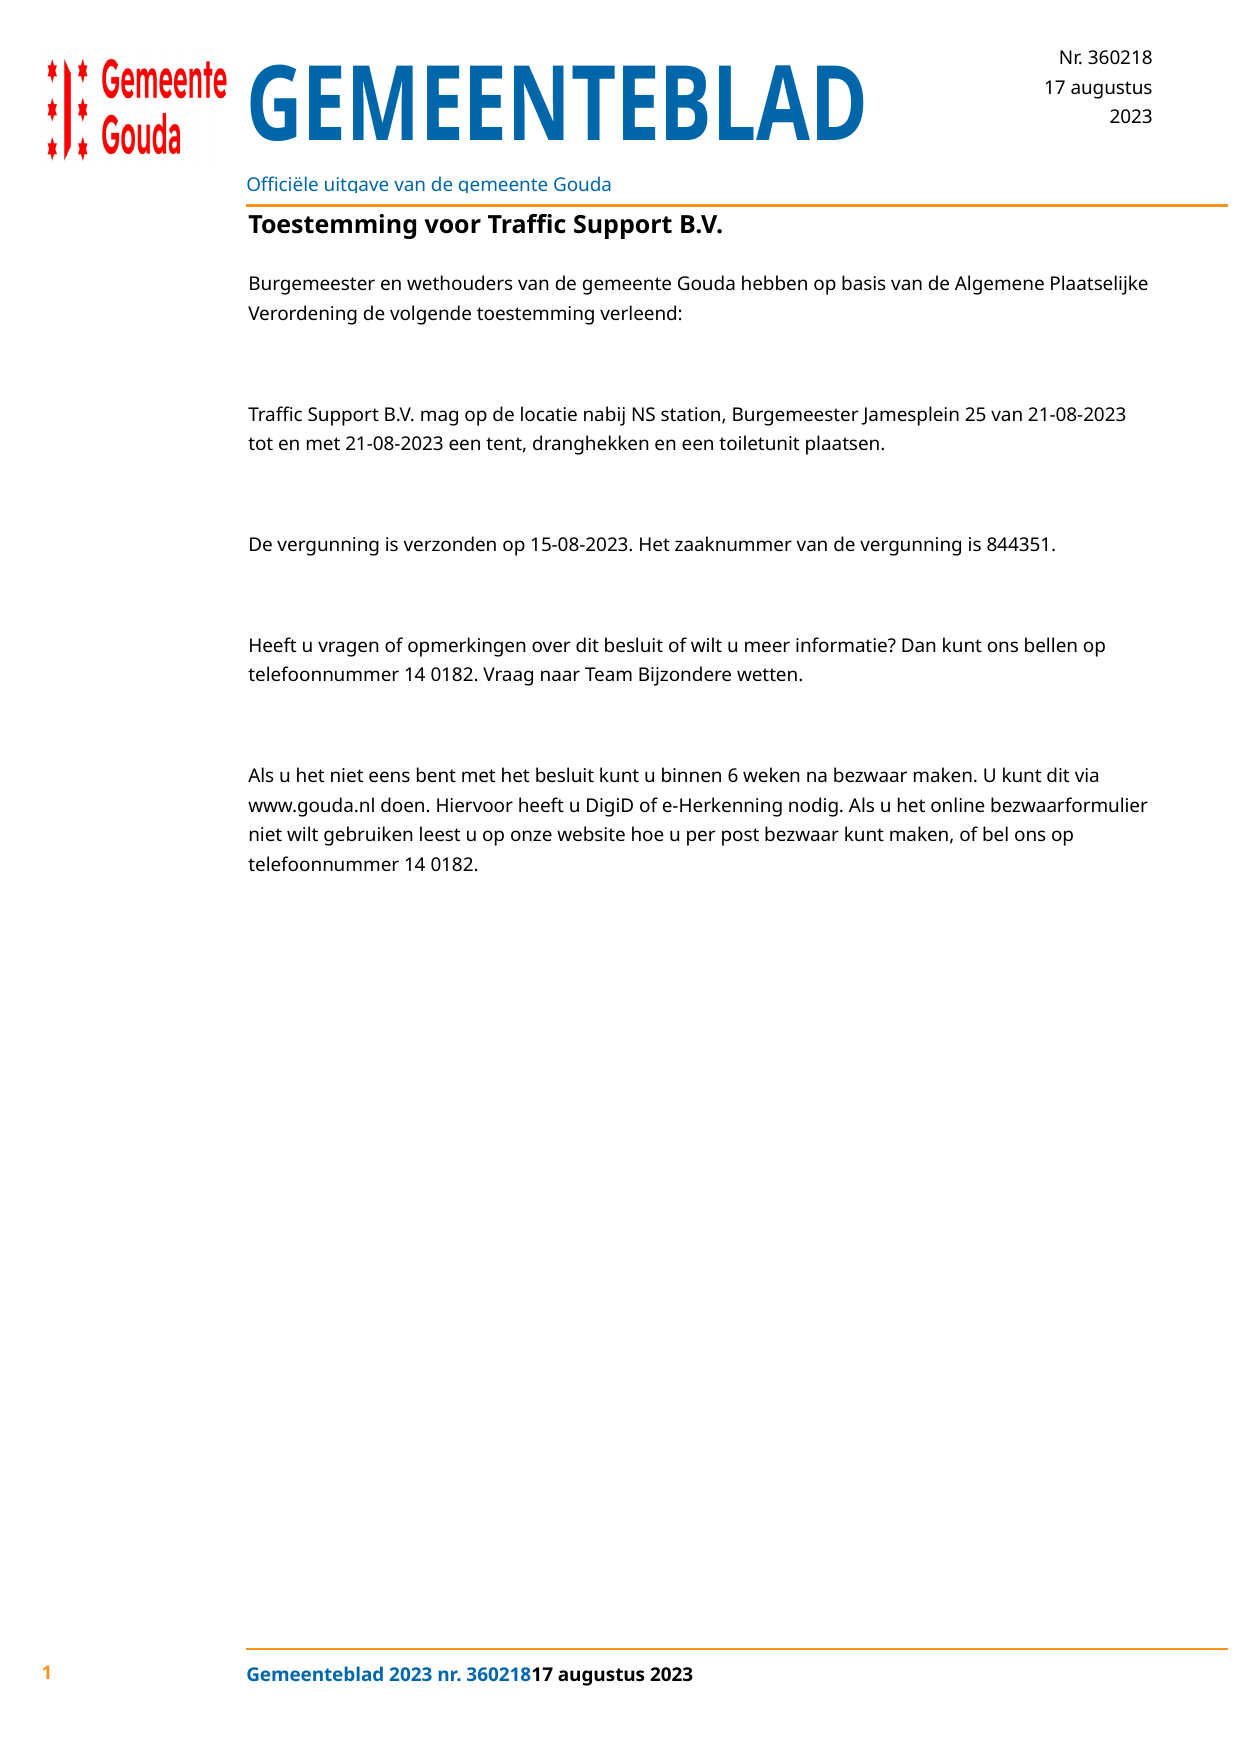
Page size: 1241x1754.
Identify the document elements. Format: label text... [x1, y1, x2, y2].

text Heeft u vragen of opmerkingen over dit besluit of wilt u meer informatie? Dan kunt ons bellen op telefoonnummer 14 0182. Vraag naar Team Bijzondere wetten. [248, 632, 1152, 687]
text Als u het niet eens bent met het besluit kunt u binnen 6 weken na bezwaar maken. U kunt dit via www.gouda.nl doen. Hiervoor heeft u DigiD of e-Herkenning nodig. Als u het online bezwaarformulier niet wilt gebruiken leest u op onze website hoe u per post bezwaar kunt maken, of bel ons op telefoonnummer 14 0182. [248, 762, 1152, 877]
text Toestemming voor Traffic Support B.V. [248, 207, 1152, 241]
text Burgemeester en wethouders van de gemeente Gouda hebben op basis van de Algemene Plaatselijke Verordening de volgende toestemming verleend: [248, 270, 1152, 326]
picture [41, 47, 231, 172]
text De vergunning is verzonden op 15-08-2023. Het zaaknummer van de vergunning is 844351. [248, 531, 1152, 557]
text Traffic Support B.V. mag op de locatie nabij NS station, Burgemeester Jamesplein 25 van 21-08-2023 tot en met 21-08-2023 een tent, dranghekken en een toiletunit plaatsen. [248, 401, 1152, 456]
